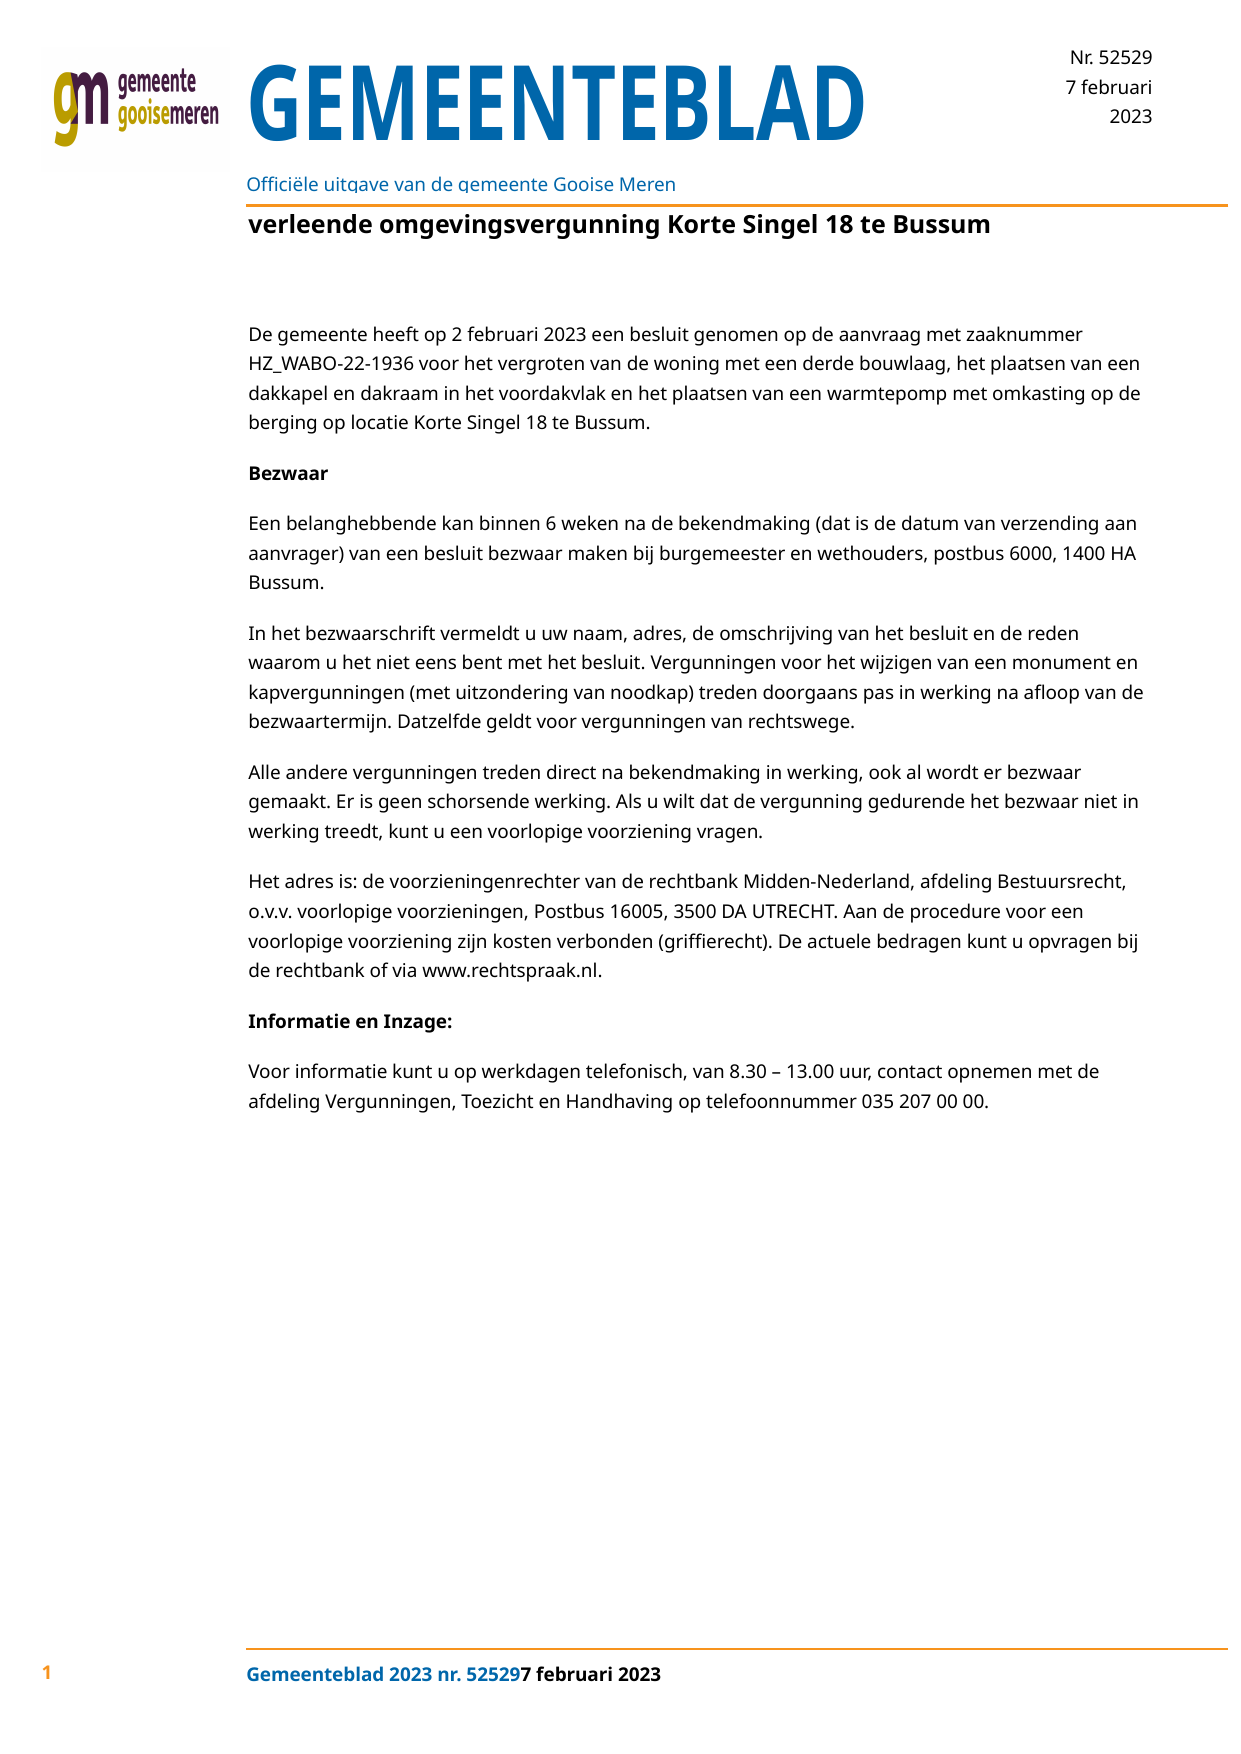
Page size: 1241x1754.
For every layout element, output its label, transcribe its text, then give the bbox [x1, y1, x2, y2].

text verleende omgevingsvergunning Korte Singel 18 te Bussum [248, 207, 1152, 241]
text Het adres is: de voorzieningenrechter van de rechtbank Midden-Nederland, afdeling Bestuursrecht, o.v.v. voorlopige voorzieningen, Postbus 16005, 3500 DA UTRECHT. Aan de procedure voor een voorlopige voorziening zijn kosten verbonden (griffierecht). De actuele bedragen kunt u opvragen bij de rechtbank of via www.rechtspraak.nl. [248, 869, 1152, 983]
text De gemeente heeft op 2 februari 2023 een besluit genomen op de aanvraag met zaaknummer HZ_WABO-22-1936 voor het vergroten van de woning met een derde bouwlaag, het plaatsen van een dakkapel en dakraam in het voordakvlak en het plaatsen van een warmtepomp met omkasting op de berging op locatie Korte Singel 18 te Bussum. [248, 321, 1152, 435]
text Een belanghebbende kan binnen 6 weken na de bekendmaking (dat is de datum van verzending aan aanvrager) van een besluit bezwaar maken bij burgemeester en wethouders, postbus 6000, 1400 HA Bussum. [248, 510, 1152, 595]
picture [41, 47, 231, 172]
text In het bezwaarschrift vermeldt u uw naam, adres, de omschrijving van het besluit en de reden waarom u het niet eens bent met het besluit. Vergunningen voor het wijzigen van een monument en kapvergunningen (met uitzondering van noodkap) treden doorgaans pas in werking na afloop van de bezwaartermijn. Datzelfde geldt voor vergunningen van rechtswege. [248, 620, 1152, 734]
text Informatie en Inzage: [248, 1008, 1152, 1033]
text Voor informatie kunt u op werkdagen telefonisch, van 8.30 – 13.00 uur, contact opnemen met de afdeling Vergunningen, Toezicht en Handhaving op telefoonnummer 035 207 00 00. [248, 1058, 1152, 1113]
text Bezwaar [248, 460, 1152, 486]
text Alle andere vergunningen treden direct na bekendmaking in werking, ook al wordt er bezwaar gemaakt. Er is geen schorsende werking. Als u wilt dat de vergunning gedurende het bezwaar niet in werking treedt, kunt u een voorlopige voorziening vragen. [248, 759, 1152, 844]
